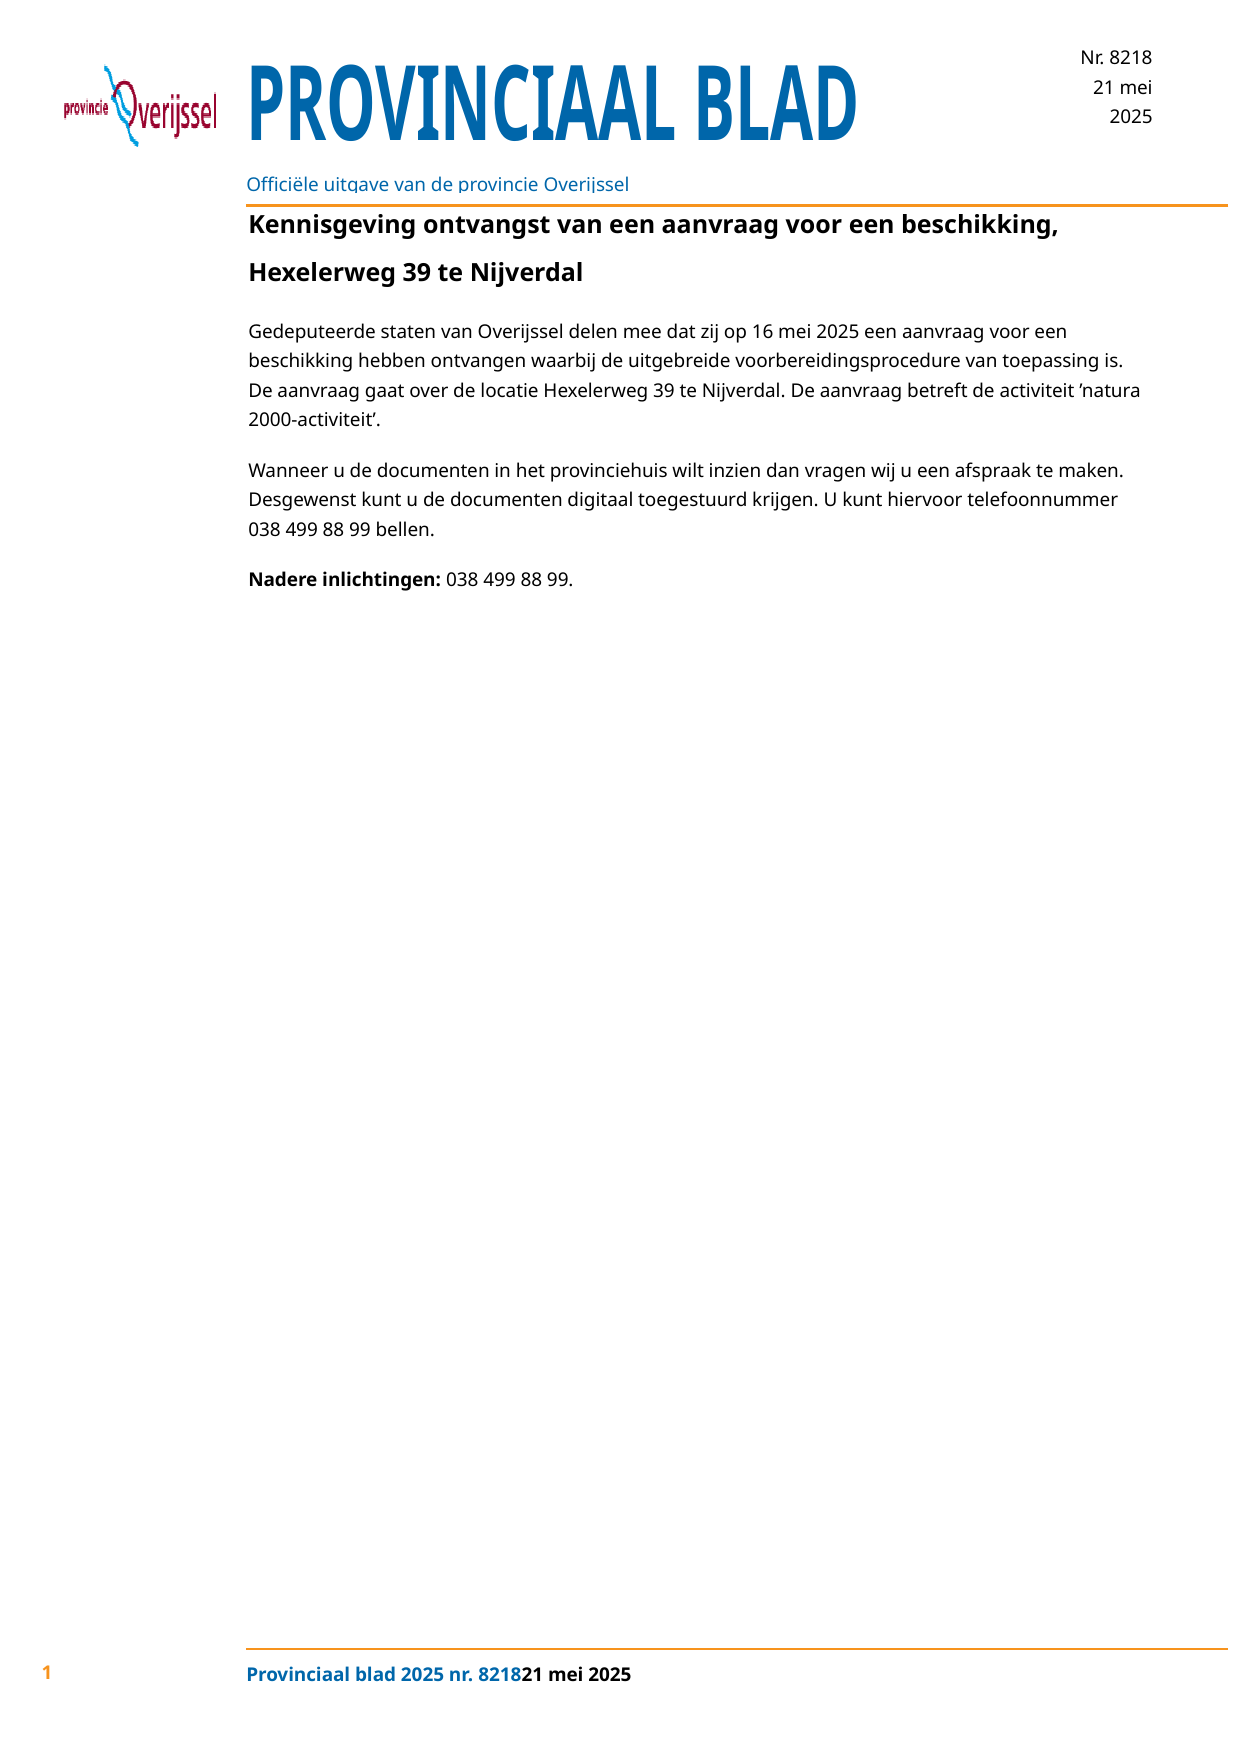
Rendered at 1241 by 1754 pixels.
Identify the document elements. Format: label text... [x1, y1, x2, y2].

text Nadere inlichtingen: 038 499 88 99. [248, 567, 1152, 592]
text Wanneer u de documenten in het provinciehuis wilt inzien dan vragen wij u een afspraak te maken. Desgewenst kunt u de documenten digitaal toegestuurd krijgen. U kunt hiervoor telefoonnummer 038 499 88 99 bellen. [248, 457, 1152, 542]
text Kennisgeving ontvangst van een aanvraag voor een beschikking, Hexelerweg 39 te Nijverdal [248, 207, 1152, 288]
picture [41, 47, 231, 172]
text Gedeputeerde staten van Overijssel delen mee dat zij op 16 mei 2025 een aanvraag voor een beschikking hebben ontvangen waarbij de uitgebreide voorbereidingsprocedure van toepassing is. De aanvraag gaat over de locatie Hexelerweg 39 te Nijverdal. De aanvraag betreft de activiteit ’natura 2000-activiteit’. [248, 318, 1152, 432]
